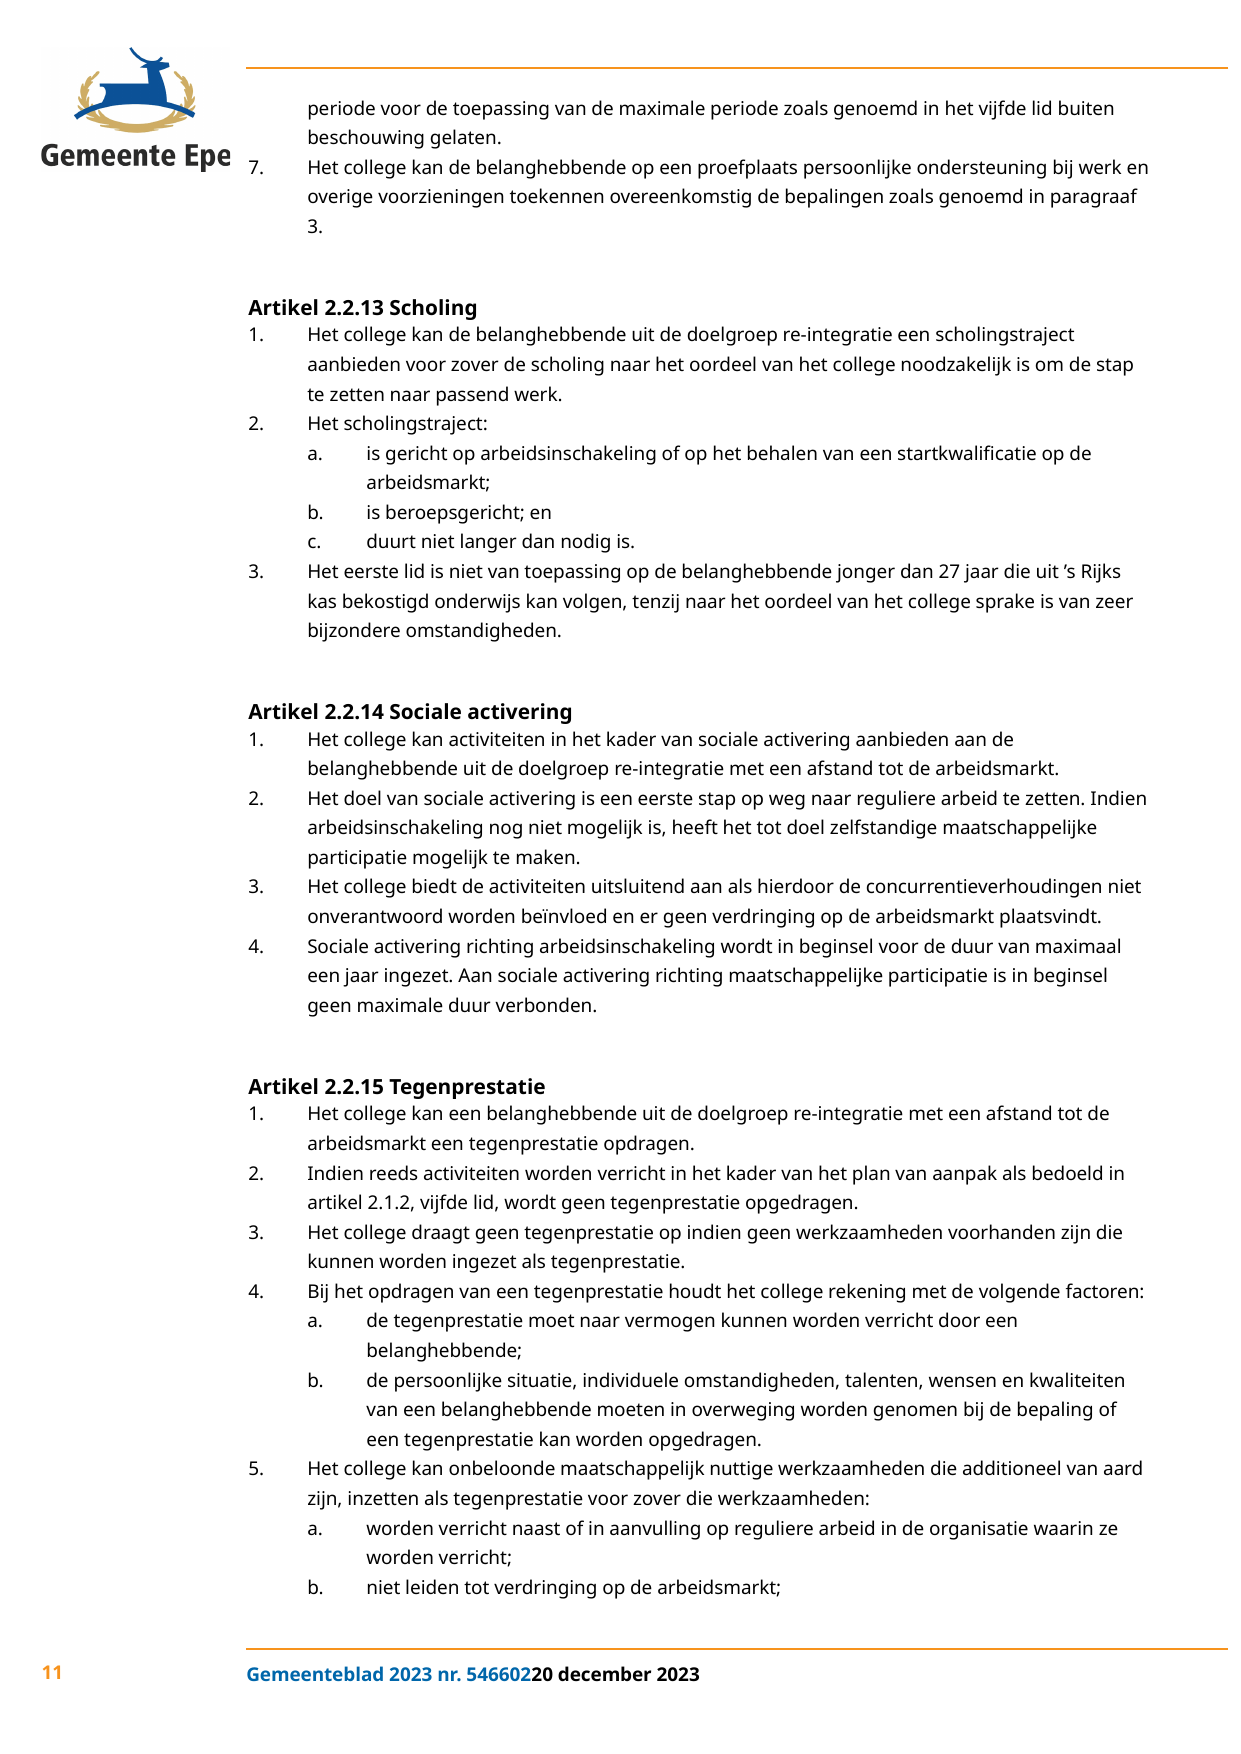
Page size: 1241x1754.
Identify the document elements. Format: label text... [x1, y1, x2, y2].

list periode voor de toepassing van de maximale periode zoals genoemd in het vijfde lid buiten beschouwing gelaten. [248, 95, 1152, 150]
list Het scholingstraject: [248, 410, 1152, 436]
list Het college kan een belanghebbende uit de doelgroep re-integratie met een afstand tot de arbeidsmarkt een tegenprestatie opdragen. [248, 1101, 1152, 1156]
list duurt niet langer dan nodig is. [307, 529, 1152, 554]
list Sociale activering richting arbeidsinschakeling wordt in beginsel voor de duur van maximaal een jaar ingezet. Aan sociale activering richting maatschappelijke participatie is in beginsel geen maximale duur verbonden. [248, 933, 1152, 1018]
list Indien reeds activiteiten worden verricht in het kader van het plan van aanpak als bedoeld in artikel 2.1.2, vijfde lid, wordt geen tegenprestatie opgedragen. [248, 1160, 1152, 1215]
text Artikel 2.2.15 Tegenprestatie [248, 1072, 1152, 1101]
list Het college kan activiteiten in het kader van sociale activering aanbieden aan de belanghebbende uit de doelgroep re-integratie met een afstand tot de arbeidsmarkt. [248, 726, 1152, 781]
list Het college biedt de activiteiten uitsluitend aan als hierdoor de concurrentieverhoudingen niet onverantwoord worden beïnvloed en er geen verdringing op de arbeidsmarkt plaatsvindt. [248, 874, 1152, 929]
list Het college kan de belanghebbende uit de doelgroep re-integratie een scholingstraject aanbieden voor zover de scholing naar het oordeel van het college noodzakelijk is om de stap te zetten naar passend werk. [248, 322, 1152, 406]
list Bij het opdragen van een tegenprestatie houdt het college rekening met de volgende factoren: [248, 1278, 1152, 1304]
list is gericht op arbeidsinschakeling of op het behalen van een startkwalificatie op de arbeidsmarkt; [307, 440, 1152, 495]
text Artikel 2.2.14 Sociale activering [248, 697, 1152, 726]
list Het college kan onbeloonde maatschappelijk nuttige werkzaamheden die additioneel van aard zijn, inzetten als tegenprestatie voor zover die werkzaamheden: [248, 1456, 1152, 1511]
picture [41, 47, 231, 172]
list Het doel van sociale activering is een eerste stap op weg naar reguliere arbeid te zetten. Indien arbeidsinschakeling nog niet mogelijk is, heeft het tot doel zelfstandige maatschappelijke participatie mogelijk te maken. [248, 785, 1152, 870]
text Artikel 2.2.13 Scholing [248, 293, 1152, 322]
list niet leiden tot verdringing op de arbeidsmarkt; [307, 1574, 1152, 1599]
list de persoonlijke situatie, individuele omstandigheden, talenten, wensen en kwaliteiten van een belanghebbende moeten in overweging worden genomen bij de bepaling of een tegenprestatie kan worden opgedragen. [307, 1367, 1152, 1452]
list Het eerste lid is niet van toepassing op de belanghebbende jonger dan 27 jaar die uit ’s Rijks kas bekostigd onderwijs kan volgen, tenzij naar het oordeel van het college sprake is van zeer bijzondere omstandigheden. [248, 558, 1152, 643]
list Het college kan de belanghebbende op een proefplaats persoonlijke ondersteuning bij werk en overige voorzieningen toekennen overeenkomstig de bepalingen zoals genoemd in paragraaf 3. [248, 154, 1152, 239]
list de tegenprestatie moet naar vermogen kunnen worden verricht door een belanghebbende; [307, 1308, 1152, 1363]
list Het college draagt geen tegenprestatie op indien geen werkzaamheden voorhanden zijn die kunnen worden ingezet als tegenprestatie. [248, 1219, 1152, 1274]
list is beroepsgericht; en [307, 499, 1152, 525]
list worden verricht naast of in aanvulling op reguliere arbeid in de organisatie waarin ze worden verricht; [307, 1515, 1152, 1570]
